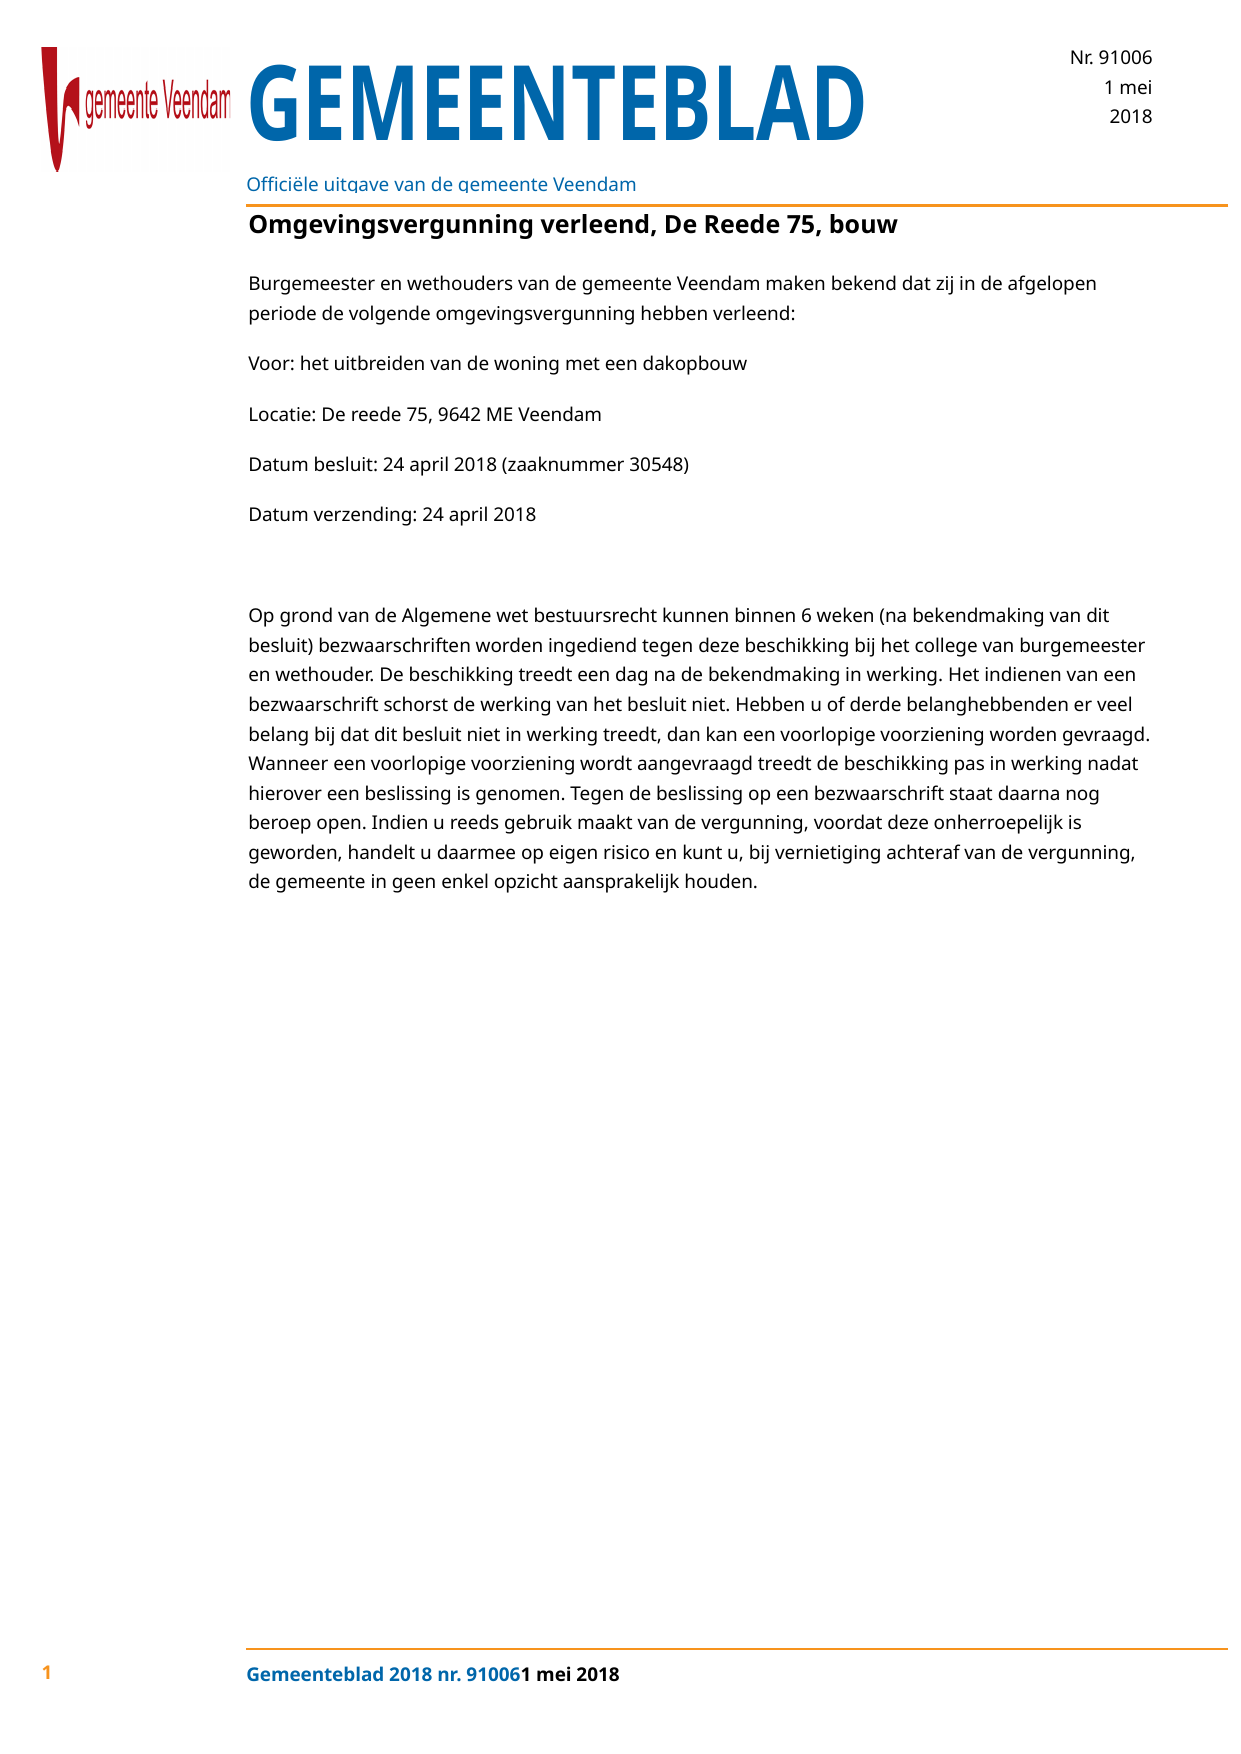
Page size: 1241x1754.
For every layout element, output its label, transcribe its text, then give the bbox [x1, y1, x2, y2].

text Op grond van de Algemene wet bestuursrecht kunnen binnen 6 weken (na bekendmaking van dit besluit) bezwaarschriften worden ingediend tegen deze beschikking bij het college van burgemeester en wethouder. De beschikking treedt een dag na de bekendmaking in werking. Het indienen van een bezwaarschrift schorst de werking van het besluit niet. Hebben u of derde belanghebbenden er veel belang bij dat dit besluit niet in werking treedt, dan kan een voorlopige voorziening worden gevraagd. Wanneer een voorlopige voorziening wordt aangevraagd treedt de beschikking pas in werking nadat hierover een beslissing is genomen. Tegen de beslissing op een bezwaarschrift staat daarna nog beroep open. Indien u reeds gebruik maakt van de vergunning, voordat deze onherroepelijk is geworden, handelt u daarmee op eigen risico en kunt u, bij vernietiging achteraf van de vergunning, de gemeente in geen enkel opzicht aansprakelijk houden. [248, 602, 1152, 894]
text Datum besluit: 24 april 2018 (zaaknummer 30548) [248, 451, 1152, 477]
text Burgemeester en wethouders van de gemeente Veendam maken bekend dat zij in de afgelopen periode de volgende omgevingsvergunning hebben verleend: [248, 270, 1152, 326]
text Datum verzending: 24 april 2018 [248, 502, 1152, 527]
text Voor: het uitbreiden van de woning met een dakopbouw [248, 350, 1152, 376]
text Omgevingsvergunning verleend, De Reede 75, bouw [248, 207, 1152, 241]
picture [41, 47, 231, 172]
text Locatie: De reede 75, 9642 ME Veendam [248, 401, 1152, 426]
